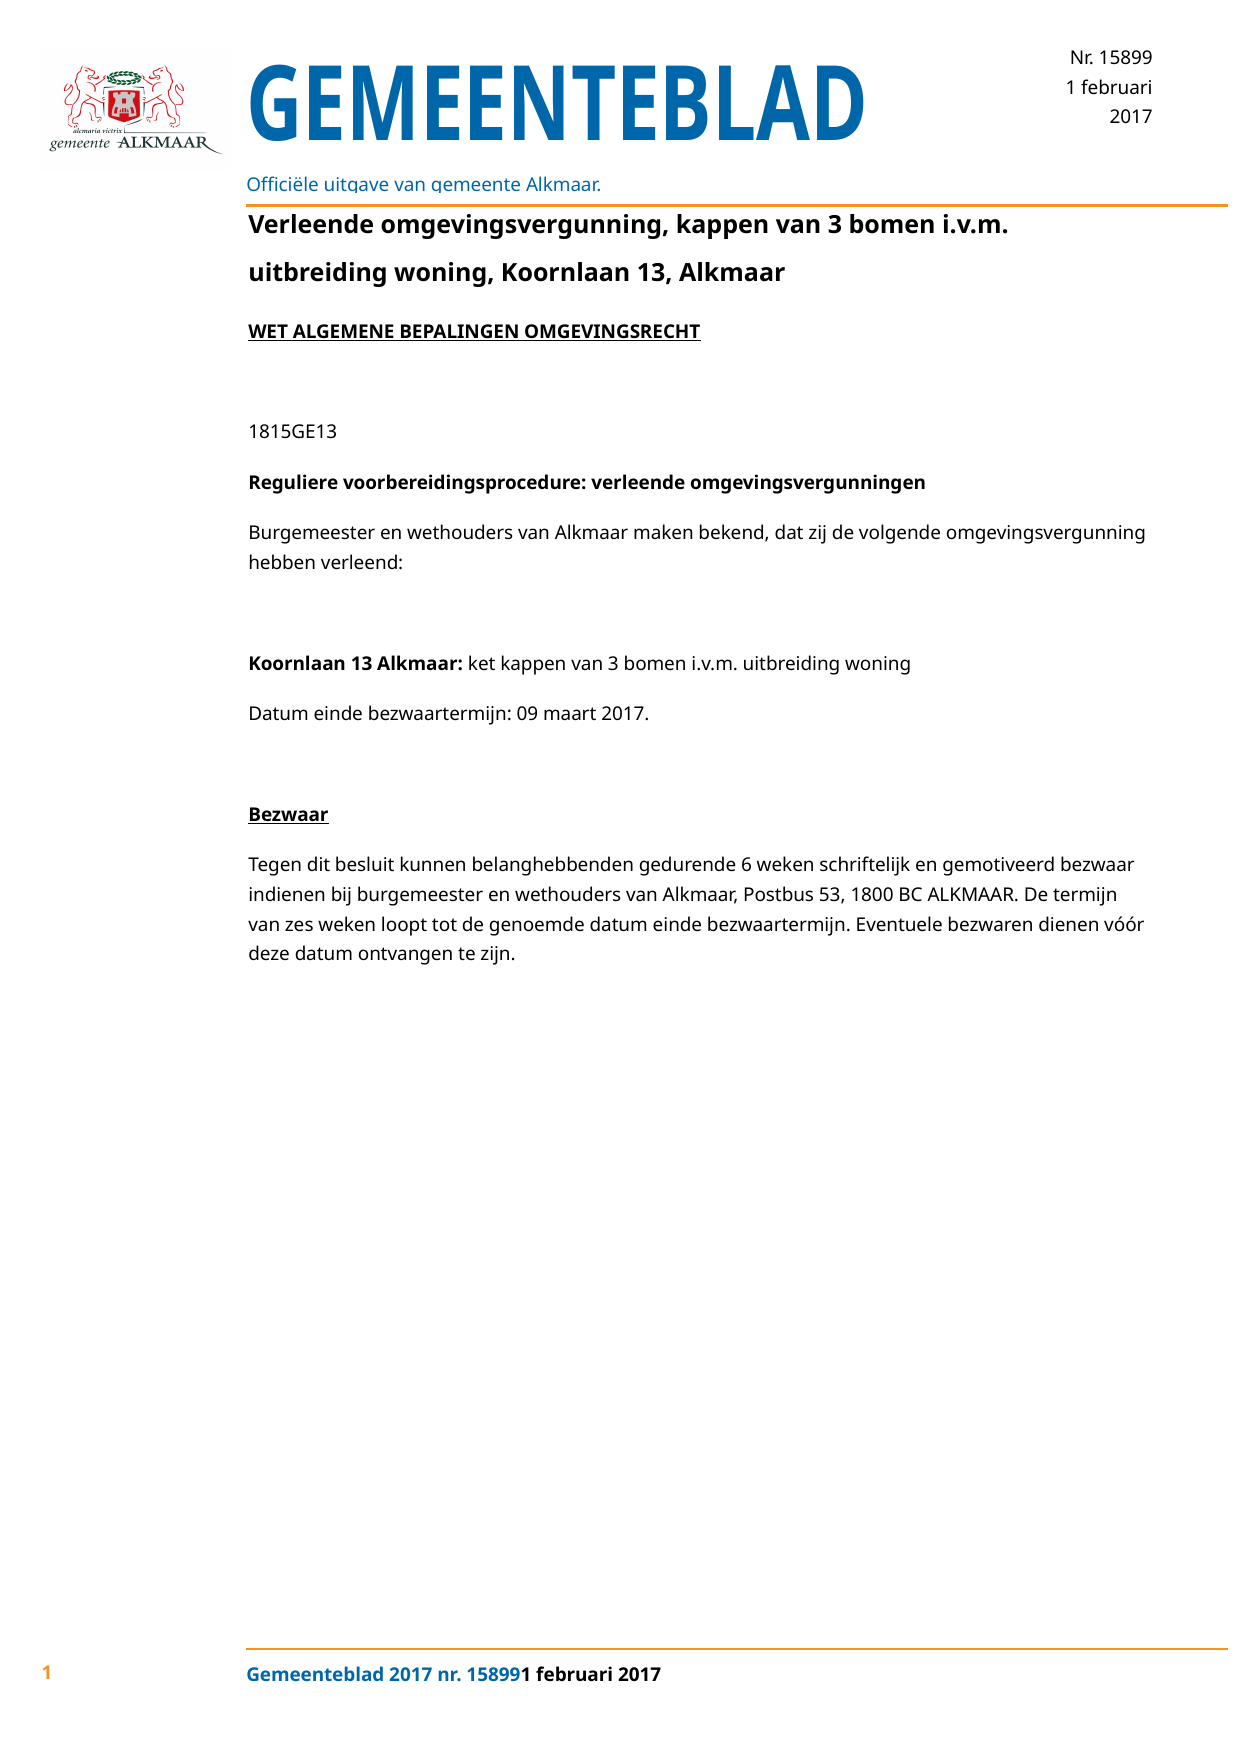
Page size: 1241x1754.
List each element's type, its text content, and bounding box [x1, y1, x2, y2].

text Burgemeester en wethouders van Alkmaar maken bekend, dat zij de volgende omgevingsvergunning hebben verleend: [248, 519, 1152, 575]
text Koornlaan 13 Alkmaar: ket kappen van 3 bomen i.v.m. uitbreiding woning [248, 650, 1152, 676]
text Bezwaar [248, 801, 1152, 827]
text WET ALGEMENE BEPALINGEN OMGEVINGSRECHT [248, 318, 1152, 344]
text Verleende omgevingsvergunning, kappen van 3 bomen i.v.m. uitbreiding woning, Koornlaan 13, Alkmaar [248, 207, 1152, 288]
text 1815GE13 [248, 419, 1152, 444]
text Datum einde bezwaartermijn: 09 maart 2017. [248, 700, 1152, 726]
picture [41, 47, 231, 172]
text Reguliere voorbereidingsprocedure: verleende omgevingsvergunningen [248, 469, 1152, 495]
text Tegen dit besluit kunnen belanghebbenden gedurende 6 weken schriftelijk en gemotiveerd bezwaar indienen bij burgemeester en wethouders van Alkmaar, Postbus 53, 1800 BC ALKMAAR. De termijn van zes weken loopt tot de genoemde datum einde bezwaartermijn. Eventuele bezwaren dienen vóór deze datum ontvangen te zijn. [248, 852, 1152, 966]
